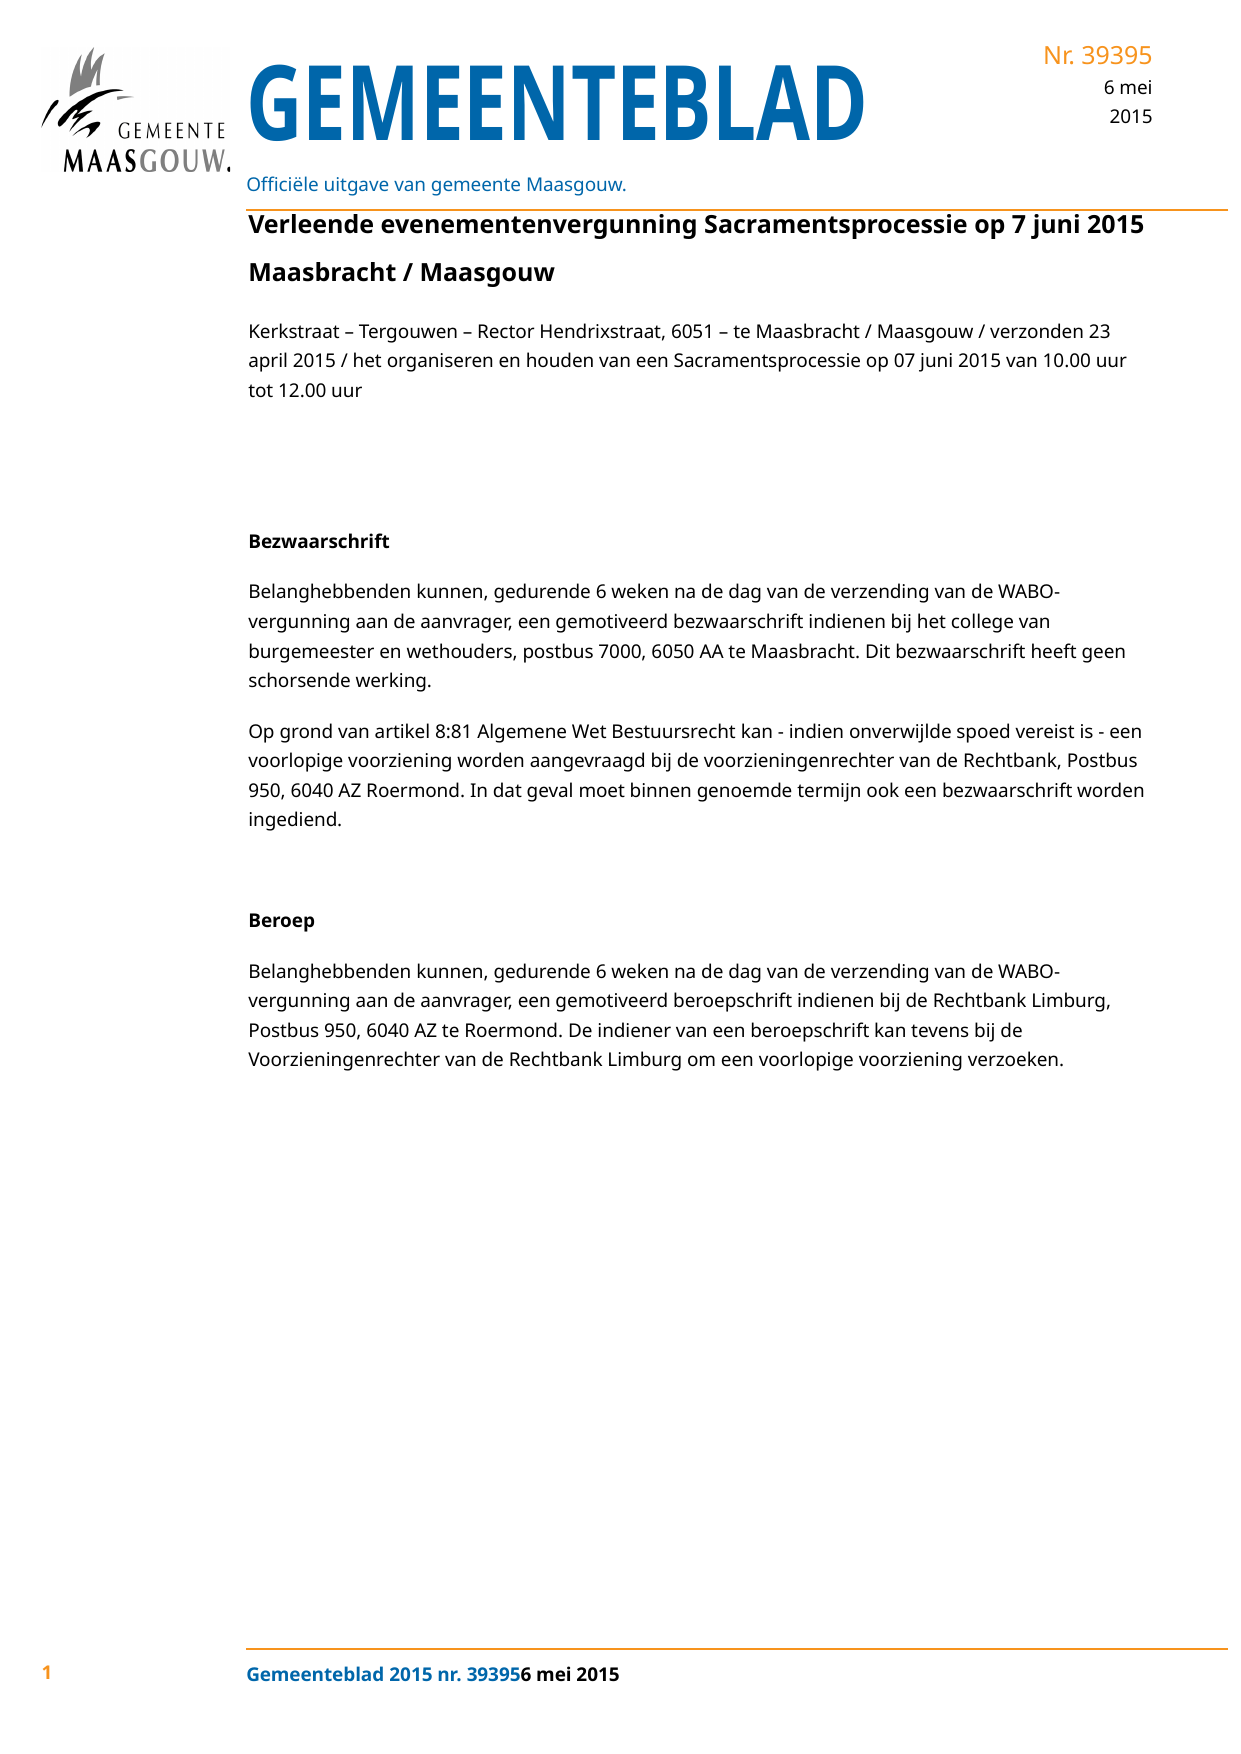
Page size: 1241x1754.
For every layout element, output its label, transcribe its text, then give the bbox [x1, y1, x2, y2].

text Bezwaarschrift [248, 528, 1152, 554]
text Belanghebbenden kunnen, gedurende 6 weken na de dag van de verzending van de WABO-vergunning aan de aanvrager, een gemotiveerd bezwaarschrift indienen bij het college van burgemeester en wethouders, postbus 7000, 6050 AA te Maasbracht. Dit bezwaarschrift heeft geen schorsende werking. [248, 579, 1152, 693]
picture [41, 47, 231, 172]
text Op grond van artikel 8:81 Algemene Wet Bestuursrecht kan - indien onverwijlde spoed vereist is - een voorlopige voorziening worden aangevraagd bij de voorzieningenrechter van de Rechtbank, Postbus 950, 6040 AZ Roermond. In dat geval moet binnen genoemde termijn ook een bezwaarschrift worden ingediend. [248, 718, 1152, 832]
text Kerkstraat – Tergouwen – Rector Hendrixstraat, 6051 – te Maasbracht / Maasgouw / verzonden 23 april 2015 / het organiseren en houden van een Sacramentsprocessie op 07 juni 2015 van 10.00 uur tot 12.00 uur [248, 318, 1152, 403]
text Beroep [248, 907, 1152, 933]
text Verleende evenementenvergunning Sacramentsprocessie op 7 juni 2015 Maasbracht / Maasgouw [248, 211, 1152, 288]
text Belanghebbenden kunnen, gedurende 6 weken na de dag van de verzending van de WABO-vergunning aan de aanvrager, een gemotiveerd beroepschrift indienen bij de Rechtbank Limburg, Postbus 950, 6040 AZ te Roermond. De indiener van een beroepschrift kan tevens bij de Voorzieningenrechter van de Rechtbank Limburg om een voorlopige voorziening verzoeken. [248, 958, 1152, 1072]
